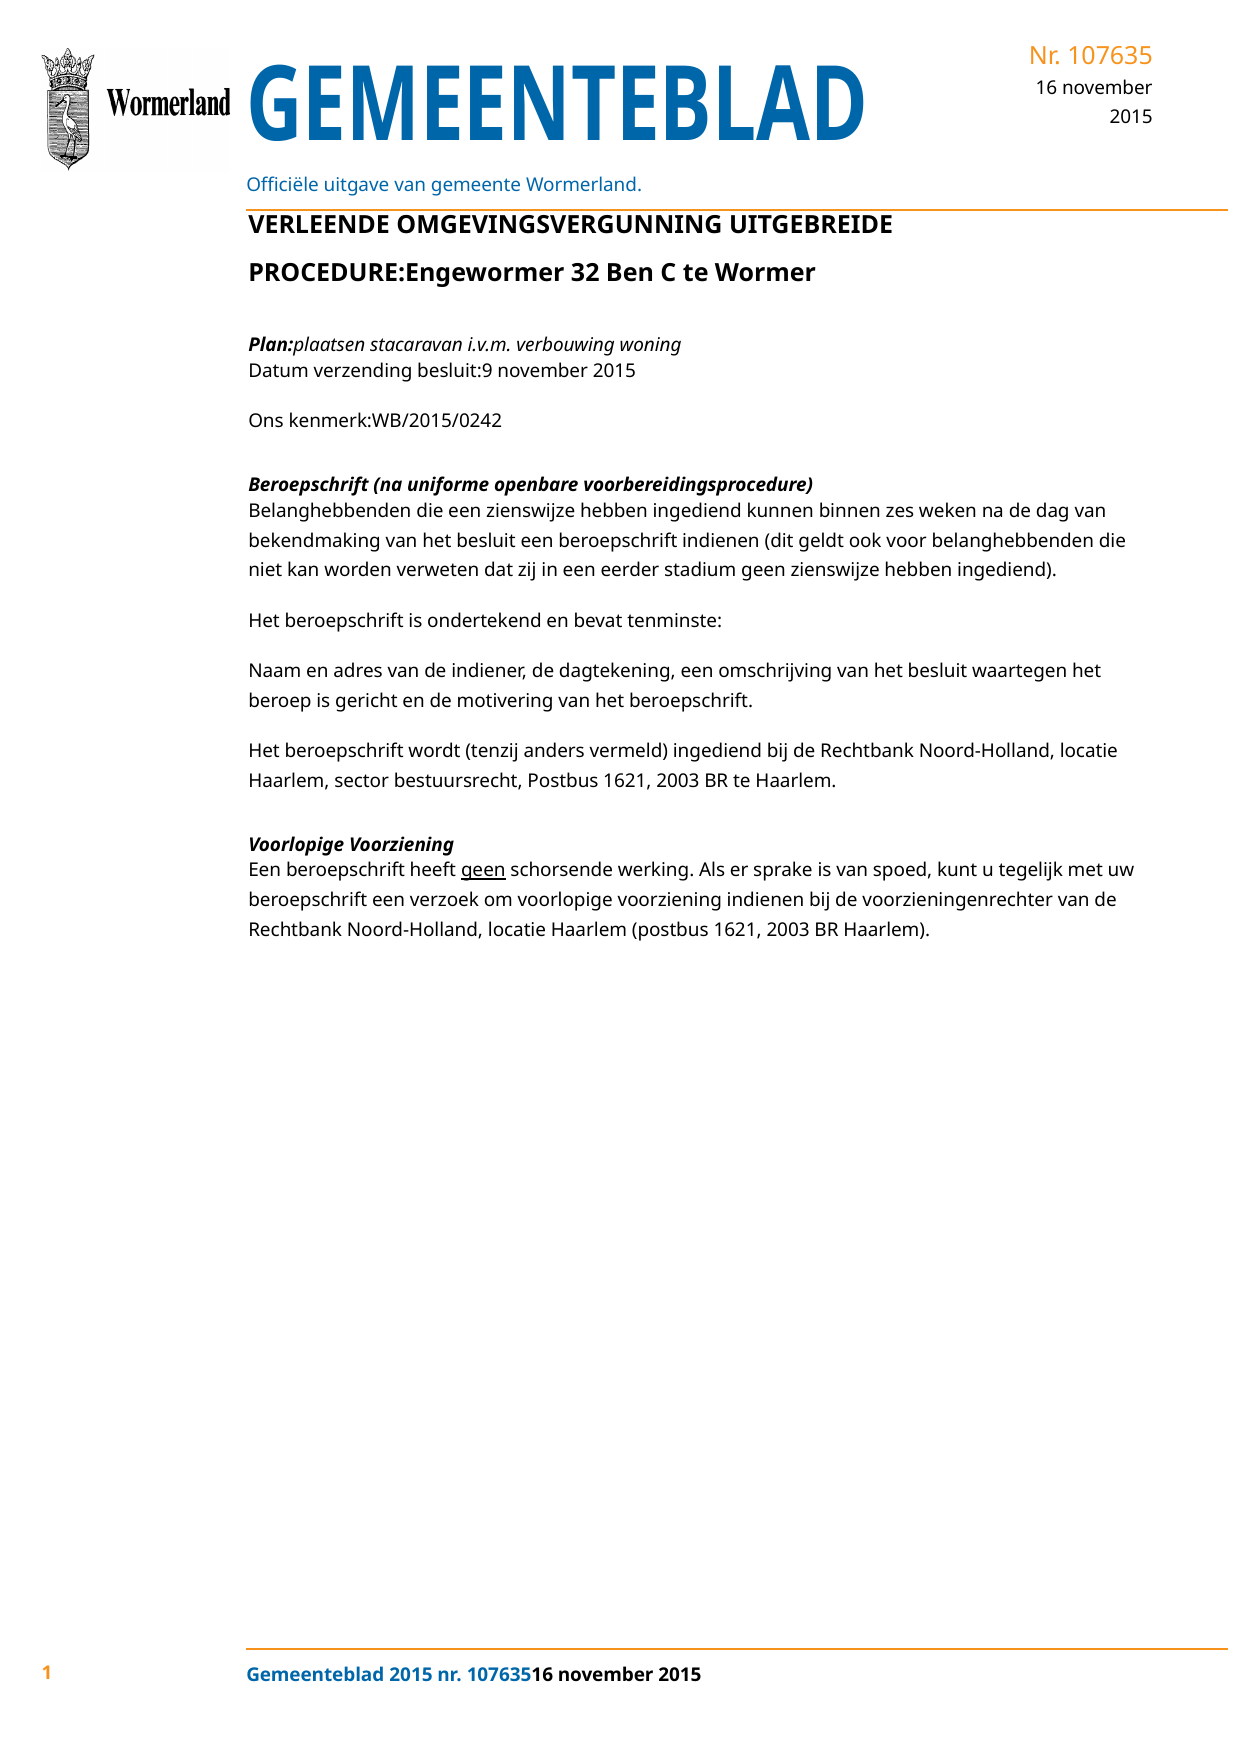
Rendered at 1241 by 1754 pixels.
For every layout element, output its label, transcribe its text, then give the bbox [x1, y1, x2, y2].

picture [41, 47, 231, 172]
text Belanghebbenden die een zienswijze hebben ingediend kunnen binnen zes weken na de dag van bekendmaking van het besluit een beroepschrift indienen (dit geldt ook voor belanghebbenden die niet kan worden verweten dat zij in een eerder stadium geen zienswijze hebben ingediend). [248, 497, 1152, 582]
text Voorlopige Voorziening [248, 831, 1152, 857]
text VERLEENDE OMGEVINGSVERGUNNING UITGEBREIDE PROCEDURE:Engewormer 32 Ben C te Wormer [248, 211, 1152, 288]
text Plan:plaatsen stacaravan i.v.m. verbouwing woning [248, 331, 1152, 357]
text Een beroepschrift heeft geen schorsende werking. Als er sprake is van spoed, kunt u tegelijk met uw beroepschrift een verzoek om voorlopige voorziening indienen bij de voorzieningenrechter van de Rechtbank Noord-Holland, locatie Haarlem (postbus 1621, 2003 BR Haarlem). [248, 857, 1152, 941]
text Ons kenmerk:WB/2015/0242 [248, 408, 1152, 433]
text Het beroepschrift is ondertekend en bevat tenminste: [248, 607, 1152, 633]
text Beroepschrift (na uniforme openbare voorbereidingsprocedure) [248, 472, 1152, 497]
text Het beroepschrift wordt (tenzij anders vermeld) ingediend bij de Rechtbank Noord-Holland, locatie Haarlem, sector bestuursrecht, Postbus 1621, 2003 BR te Haarlem. [248, 737, 1152, 793]
text Naam en adres van de indiener, de dagtekening, een omschrijving van het besluit waartegen het beroep is gericht en de motivering van het beroepschrift. [248, 657, 1152, 713]
text Datum verzending besluit:9 november 2015 [248, 357, 1152, 383]
